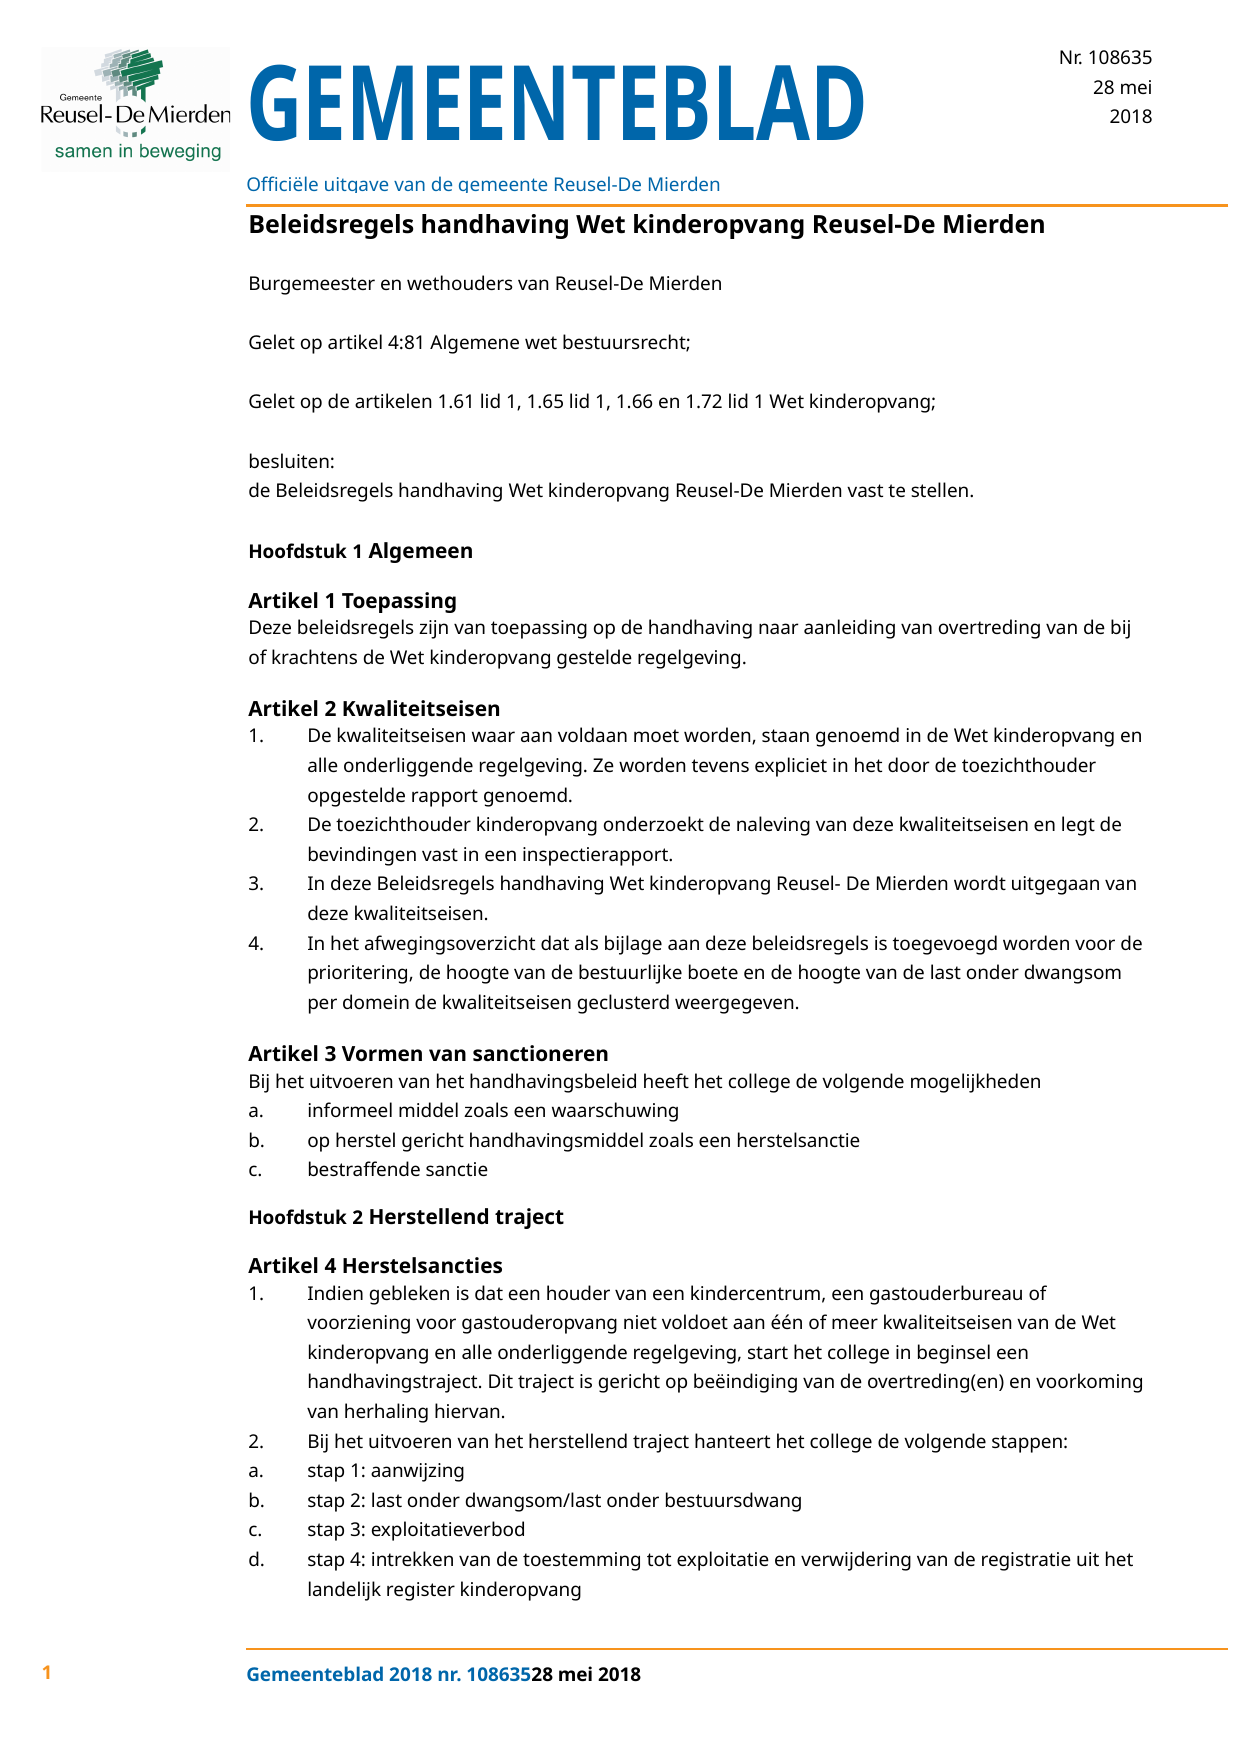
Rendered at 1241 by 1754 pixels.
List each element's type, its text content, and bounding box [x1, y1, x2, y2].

list De kwaliteitseisen waar aan voldaan moet worden, staan genoemd in de Wet kinderopvang en alle onderliggende regelgeving. Ze worden tevens expliciet in het door de toezichthouder opgestelde rapport genoemd. [248, 723, 1152, 808]
text Gelet op artikel 4:81 Algemene wet bestuursrecht; [248, 329, 1152, 355]
text Artikel 4 Herstelsancties [248, 1251, 1152, 1280]
list stap 3: exploitatieverbod [248, 1517, 1152, 1542]
text Gelet op de artikelen 1.61 lid 1, 1.65 lid 1, 1.66 en 1.72 lid 1 Wet kinderopvang; [248, 389, 1152, 414]
list informeel middel zoals een waarschuwing [248, 1097, 1152, 1123]
text Hoofdstuk 2 Herstellend traject [248, 1202, 1152, 1231]
list In het afwegingsoverzicht dat als bijlage aan deze beleidsregels is toegevoegd worden voor de prioritering, de hoogte van de bestuurlijke boete en de hoogte van de last onder dwangsom per domein de kwaliteitseisen geclusterd weergegeven. [248, 930, 1152, 1015]
list stap 1: aanwijzing [248, 1457, 1152, 1483]
list Bij het uitvoeren van het herstellend traject hanteert het college de volgende stappen: [248, 1428, 1152, 1453]
text besluiten: [248, 448, 1152, 473]
text de Beleidsregels handhaving Wet kinderopvang Reusel-De Mierden vast te stellen. [248, 477, 1152, 503]
text Artikel 2 Kwaliteitseisen [248, 694, 1152, 723]
list stap 4: intrekken van de toestemming tot exploitatie en verwijdering van de registratie uit het landelijk register kinderopvang [248, 1546, 1152, 1601]
list op herstel gericht handhavingsmiddel zoals een herstelsanctie [248, 1127, 1152, 1153]
text Artikel 3 Vormen van sanctioneren [248, 1039, 1152, 1068]
list In deze Beleidsregels handhaving Wet kinderopvang Reusel- De Mierden wordt uitgegaan van deze kwaliteitseisen. [248, 871, 1152, 926]
text Artikel 1 Toepassing [248, 586, 1152, 614]
text Bij het uitvoeren van het handhavingsbeleid heeft het college de volgende mogelijkheden [248, 1068, 1152, 1093]
list Indien gebleken is dat een houder van een kindercentrum, een gastouderbureau of voorziening voor gastouderopvang niet voldoet aan één of meer kwaliteitseisen van de Wet kinderopvang en alle onderliggende regelgeving, start het college in beginsel een handhavingstraject. Dit traject is gericht op beëindiging van de overtreding(en) en voorkoming van herhaling hiervan. [248, 1280, 1152, 1424]
list stap 2: last onder dwangsom/last onder bestuursdwang [248, 1487, 1152, 1513]
text Hoofdstuk 1 Algemeen [248, 537, 1152, 565]
list bestraffende sanctie [248, 1157, 1152, 1182]
text Burgemeester en wethouders van Reusel-De Mierden [248, 270, 1152, 296]
picture [41, 47, 231, 172]
text Beleidsregels handhaving Wet kinderopvang Reusel-De Mierden [248, 207, 1152, 241]
list De toezichthouder kinderopvang onderzoekt de naleving van deze kwaliteitseisen en legt de bevindingen vast in een inspectierapport. [248, 811, 1152, 867]
text Deze beleidsregels zijn van toepassing op de handhaving naar aanleiding van overtreding van de bij of krachtens de Wet kinderopvang gestelde regelgeving. [248, 614, 1152, 669]
